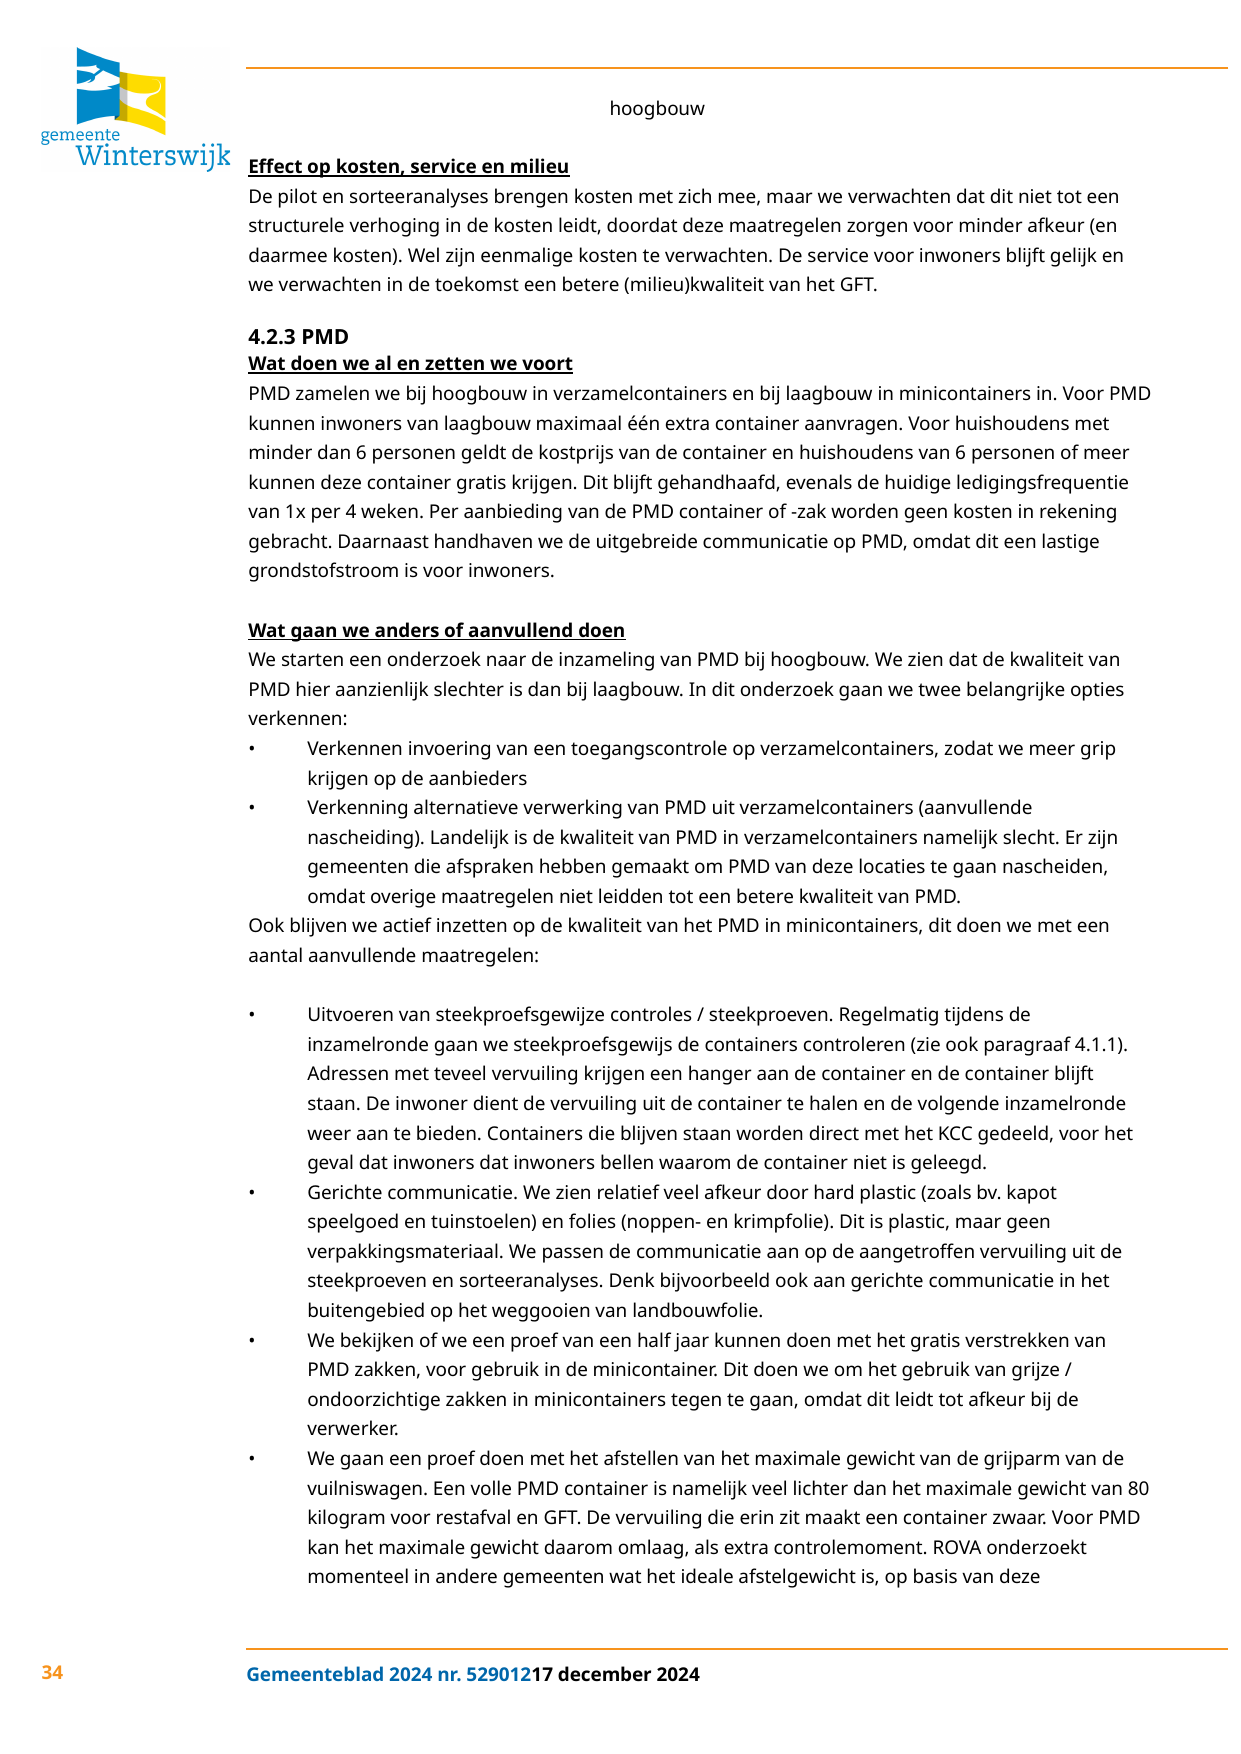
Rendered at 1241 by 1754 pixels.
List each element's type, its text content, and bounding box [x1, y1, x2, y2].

list We bekijken of we een proef van een half jaar kunnen doen met het gratis verstrekken van PMD zakken, voor gebruik in de minicontainer. Dit doen we om het gebruik van grijze / ondoorzichtige zakken in minicontainers tegen te gaan, omdat dit leidt tot afkeur bij de verwerker. [248, 1327, 1152, 1441]
text Wat gaan we anders of aanvullend doen [248, 617, 1152, 642]
text Wat doen we al en zetten we voort [248, 351, 1152, 376]
list We gaan een proef doen met het afstellen van het maximale gewicht van de grijparm van de vuilniswagen. Een volle PMD container is namelijk veel lichter dan het maximale gewicht van 80 kilogram voor restafval en GFT. De vervuiling die erin zit maakt een container zwaar. Voor PMD kan het maximale gewicht daarom omlaag, als extra controlemoment. ROVA onderzoekt momenteel in andere gemeenten wat het ideale afstelgewicht is, op basis van deze [248, 1445, 1152, 1589]
text Ook blijven we actief inzetten op de kwaliteit van het PMD in minicontainers, dit doen we met een aantal aanvullende maatregelen: [248, 913, 1152, 968]
table_header [790, 95, 971, 121]
list Verkenning alternatieve verwerking van PMD uit verzamelcontainers (aanvullende nascheiding). Landelijk is de kwaliteit van PMD in verzamelcontainers namelijk slecht. Er zijn gemeenten die afspraken hebben gemaakt om PMD van deze locaties te gaan nascheiden, omdat overige maatregelen niet leidden tot een betere kwaliteit van PMD. [248, 794, 1152, 909]
list Uitvoeren van steekproefsgewijze controles / steekproeven. Regelmatig tijdens de inzamelronde gaan we steekproefsgewijs de containers controleren (zie ook paragraaf 4.1.1). Adressen met teveel vervuiling krijgen een hanger aan de container en de container blijft staan. De inwoner dient de vervuiling uit de container te halen en de volgende inzamelronde weer aan te bieden. Containers die blijven staan worden direct met het KCC gedeeld, voor het geval dat inwoners dat inwoners bellen waarom de container niet is geleegd. [248, 1001, 1152, 1175]
table_header hoogbouw [609, 95, 790, 121]
text De pilot en sorteeranalyses brengen kosten met zich mee, maar we verwachten dat dit niet tot een structurele verhoging in de kosten leidt, doordat deze maatregelen zorgen voor minder afkeur (en daarmee kosten). Wel zijn eenmalige kosten te verwachten. De service voor inwoners blijft gelijk en we verwachten in de toekomst een betere (milieu)kwaliteit van het GFT. [248, 183, 1152, 297]
picture [41, 47, 231, 172]
table_header [429, 95, 609, 121]
table_header [248, 95, 429, 121]
table_header [971, 95, 1152, 121]
text Effect op kosten, service en milieu [248, 153, 1152, 179]
picture [225, 153, 231, 162]
list Gerichte communicatie. We zien relatief veel afkeur door hard plastic (zoals bv. kapot speelgoed en tuinstoelen) en folies (noppen- en krimpfolie). Dit is plastic, maar geen verpakkingsmateriaal. We passen de communicatie aan op de aangetroffen vervuiling uit de steekproeven en sorteeranalyses. Denk bijvoorbeeld ook aan gerichte communicatie in het buitengebied op het weggooien van landbouwfolie. [248, 1179, 1152, 1323]
text We starten een onderzoek naar de inzameling van PMD bij hoogbouw. We zien dat de kwaliteit van PMD hier aanzienlijk slechter is dan bij laagbouw. In dit onderzoek gaan we twee belangrijke opties verkennen: [248, 646, 1152, 731]
list Verkennen invoering van een toegangscontrole op verzamelcontainers, zodat we meer grip krijgen op de aanbieders [248, 735, 1152, 790]
text 4.2.3 PMD [248, 322, 1152, 351]
text PMD zamelen we bij hoogbouw in verzamelcontainers en bij laagbouw in minicontainers in. Voor PMD kunnen inwoners van laagbouw maximaal één extra container aanvragen. Voor huishoudens met minder dan 6 personen geldt de kostprijs van de container en huishoudens van 6 personen of meer kunnen deze container gratis krijgen. Dit blijft gehandhaafd, evenals de huidige ledigingsfrequentie van 1x per 4 weken. Per aanbieding van de PMD container of -zak worden geen kosten in rekening gebracht. Daarnaast handhaven we de uitgebreide communicatie op PMD, omdat dit een lastige grondstofstroom is voor inwoners. [248, 380, 1152, 583]
